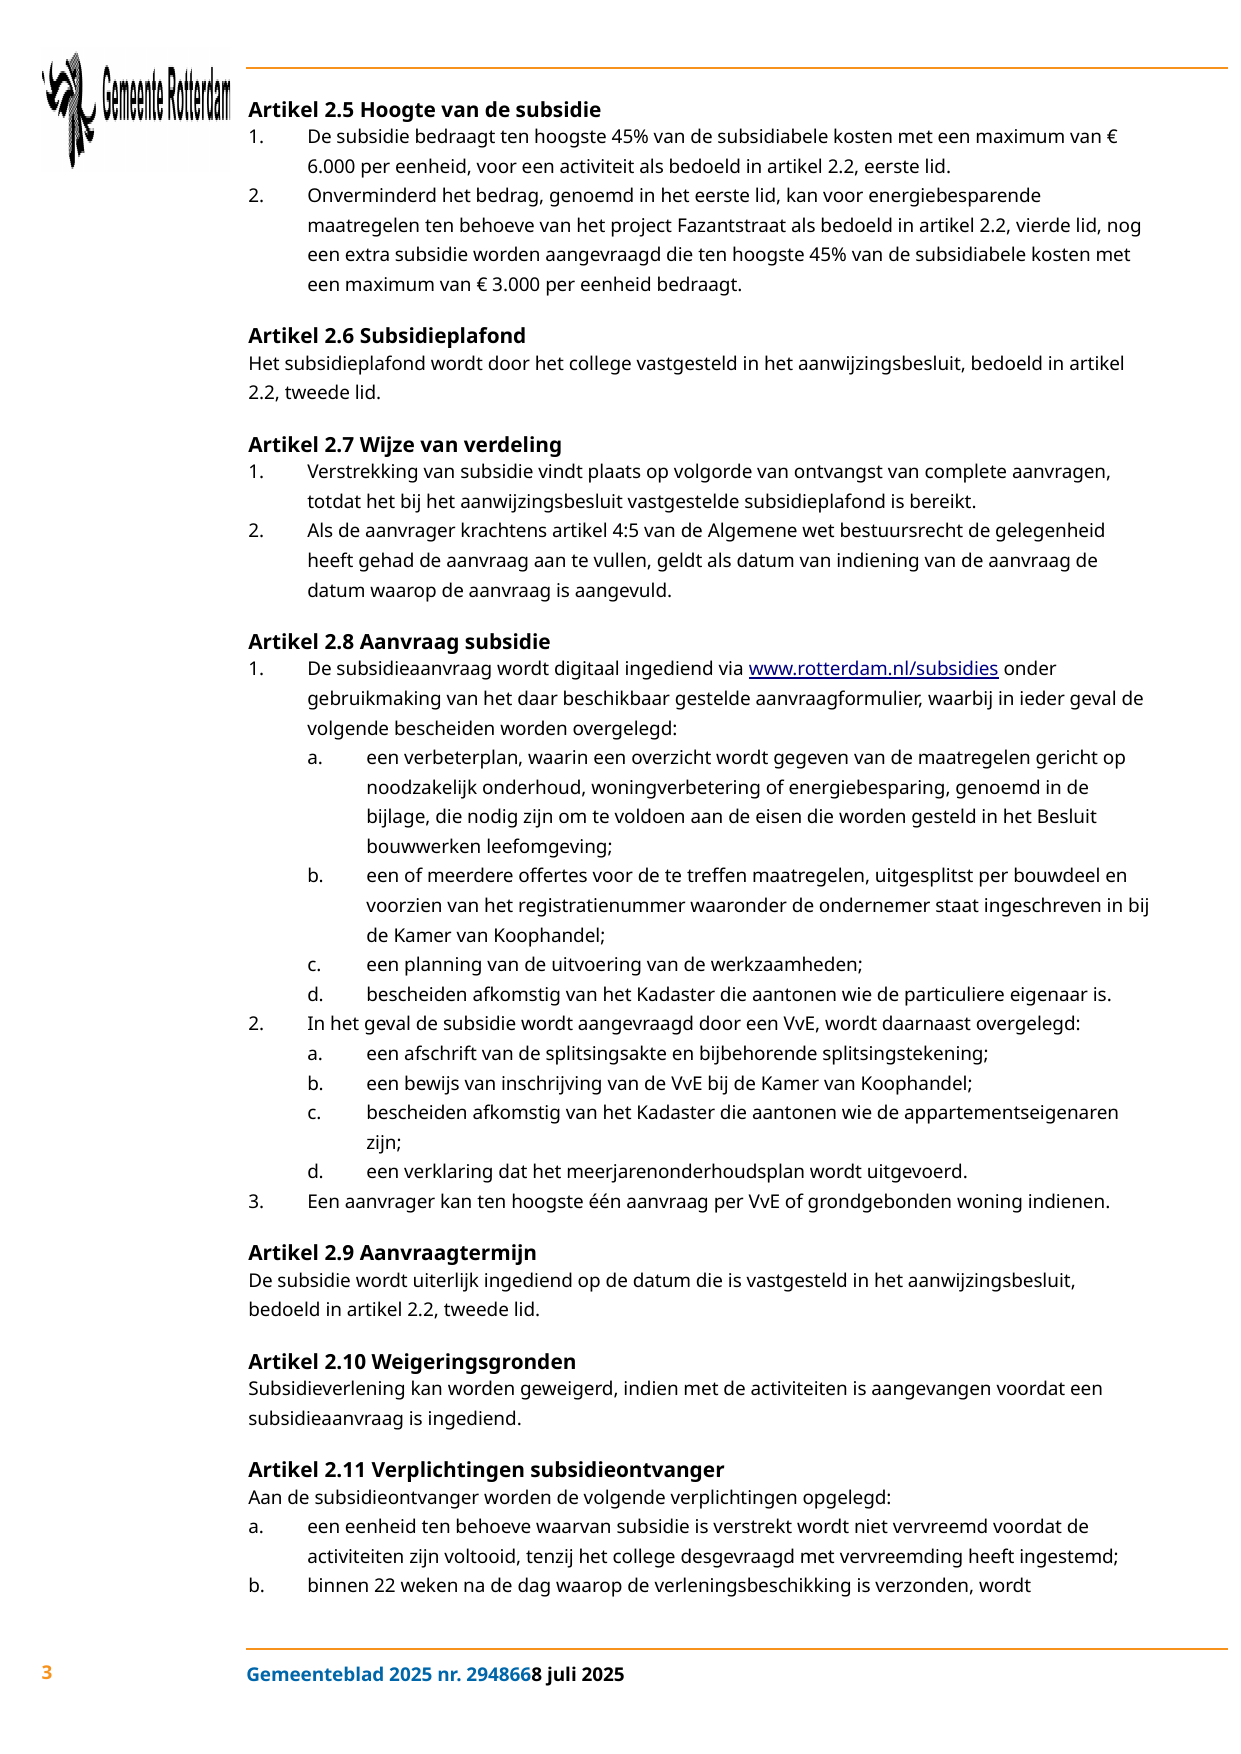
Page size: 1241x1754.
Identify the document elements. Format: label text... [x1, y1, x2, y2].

list een eenheid ten behoeve waarvan subsidie is verstrekt wordt niet vervreemd voordat de activiteiten zijn voltooid, tenzij het college desgevraagd met vervreemding heeft ingestemd; [248, 1513, 1152, 1569]
list bescheiden afkomstig van het Kadaster die aantonen wie de particuliere eigenaar is. [307, 981, 1152, 1007]
list De subsidieaanvraag wordt digitaal ingediend via www.rotterdam.nl/subsidies onder gebruikmaking van het daar beschikbaar gestelde aanvraagformulier, waarbij in ieder geval de volgende bescheiden worden overgelegd: [248, 656, 1152, 741]
text Artikel 2.9 Aanvraagtermijn [248, 1238, 1152, 1267]
text Artikel 2.6 Subsidieplafond [248, 322, 1152, 350]
text Aan de subsidieontvanger worden de volgende verplichtingen opgelegd: [248, 1484, 1152, 1509]
list een afschrift van de splitsingsakte en bijbehorende splitsingstekening; [307, 1040, 1152, 1066]
text De subsidie wordt uiterlijk ingediend op de datum die is vastgesteld in het aanwijzingsbesluit, bedoeld in artikel 2.2, tweede lid. [248, 1267, 1152, 1322]
text Artikel 2.11 Verplichtingen subsidieontvanger [248, 1455, 1152, 1484]
text Artikel 2.7 Wijze van verdeling [248, 430, 1152, 458]
text Artikel 2.8 Aanvraag subsidie [248, 627, 1152, 656]
list een verbeterplan, waarin een overzicht wordt gegeven van de maatregelen gericht op noodzakelijk onderhoud, woningverbetering of energiebesparing, genoemd in de bijlage, die nodig zijn om te voldoen aan de eisen die worden gesteld in het Besluit bouwwerken leefomgeving; [307, 744, 1152, 859]
list binnen 22 weken na de dag waarop de verleningsbeschikking is verzonden, wordt [248, 1573, 1152, 1598]
picture [41, 47, 231, 172]
text Het subsidieplafond wordt door het college vastgesteld in het aanwijzingsbesluit, bedoeld in artikel 2.2, tweede lid. [248, 350, 1152, 405]
list een bewijs van inschrijving van de VvE bij de Kamer van Koophandel; [307, 1070, 1152, 1096]
list In het geval de subsidie wordt aangevraagd door een VvE, wordt daarnaast overgelegd: [248, 1011, 1152, 1036]
list De subsidie bedraagt ten hoogste 45% van de subsidiabele kosten met een maximum van € 6.000 per eenheid, voor een activiteit als bedoeld in artikel 2.2, eerste lid. [248, 123, 1152, 178]
list een of meerdere offertes voor de te treffen maatregelen, uitgesplitst per bouwdeel en voorzien van het registratienummer waaronder de ondernemer staat ingeschreven in bij de Kamer van Koophandel; [307, 863, 1152, 948]
list Verstrekking van subsidie vindt plaats op volgorde van ontvangst van complete aanvragen, totdat het bij het aanwijzingsbesluit vastgestelde subsidieplafond is bereikt. [248, 458, 1152, 514]
text Artikel 2.5 Hoogte van de subsidie [248, 95, 1152, 123]
list bescheiden afkomstig van het Kadaster die aantonen wie de appartementseigenaren zijn; [307, 1099, 1152, 1155]
text Artikel 2.10 Weigeringsgronden [248, 1347, 1152, 1375]
list Als de aanvrager krachtens artikel 4:5 van de Algemene wet bestuursrecht de gelegenheid heeft gehad de aanvraag aan te vullen, geldt als datum van indiening van de aanvraag de datum waarop de aanvraag is aangevuld. [248, 518, 1152, 602]
list een verklaring dat het meerjarenonderhoudsplan wordt uitgevoerd. [307, 1158, 1152, 1184]
list Een aanvrager kan ten hoogste één aanvraag per VvE of grondgebonden woning indienen. [248, 1188, 1152, 1214]
list een planning van de uitvoering van de werkzaamheden; [307, 951, 1152, 977]
text Subsidieverlening kan worden geweigerd, indien met de activiteiten is aangevangen voordat een subsidieaanvraag is ingediend. [248, 1375, 1152, 1431]
list Onverminderd het bedrag, genoemd in het eerste lid, kan voor energiebesparende maatregelen ten behoeve van het project Fazantstraat als bedoeld in artikel 2.2, vierde lid, nog een extra subsidie worden aangevraagd die ten hoogste 45% van de subsidiabele kosten met een maximum van € 3.000 per eenheid bedraagt. [248, 182, 1152, 297]
